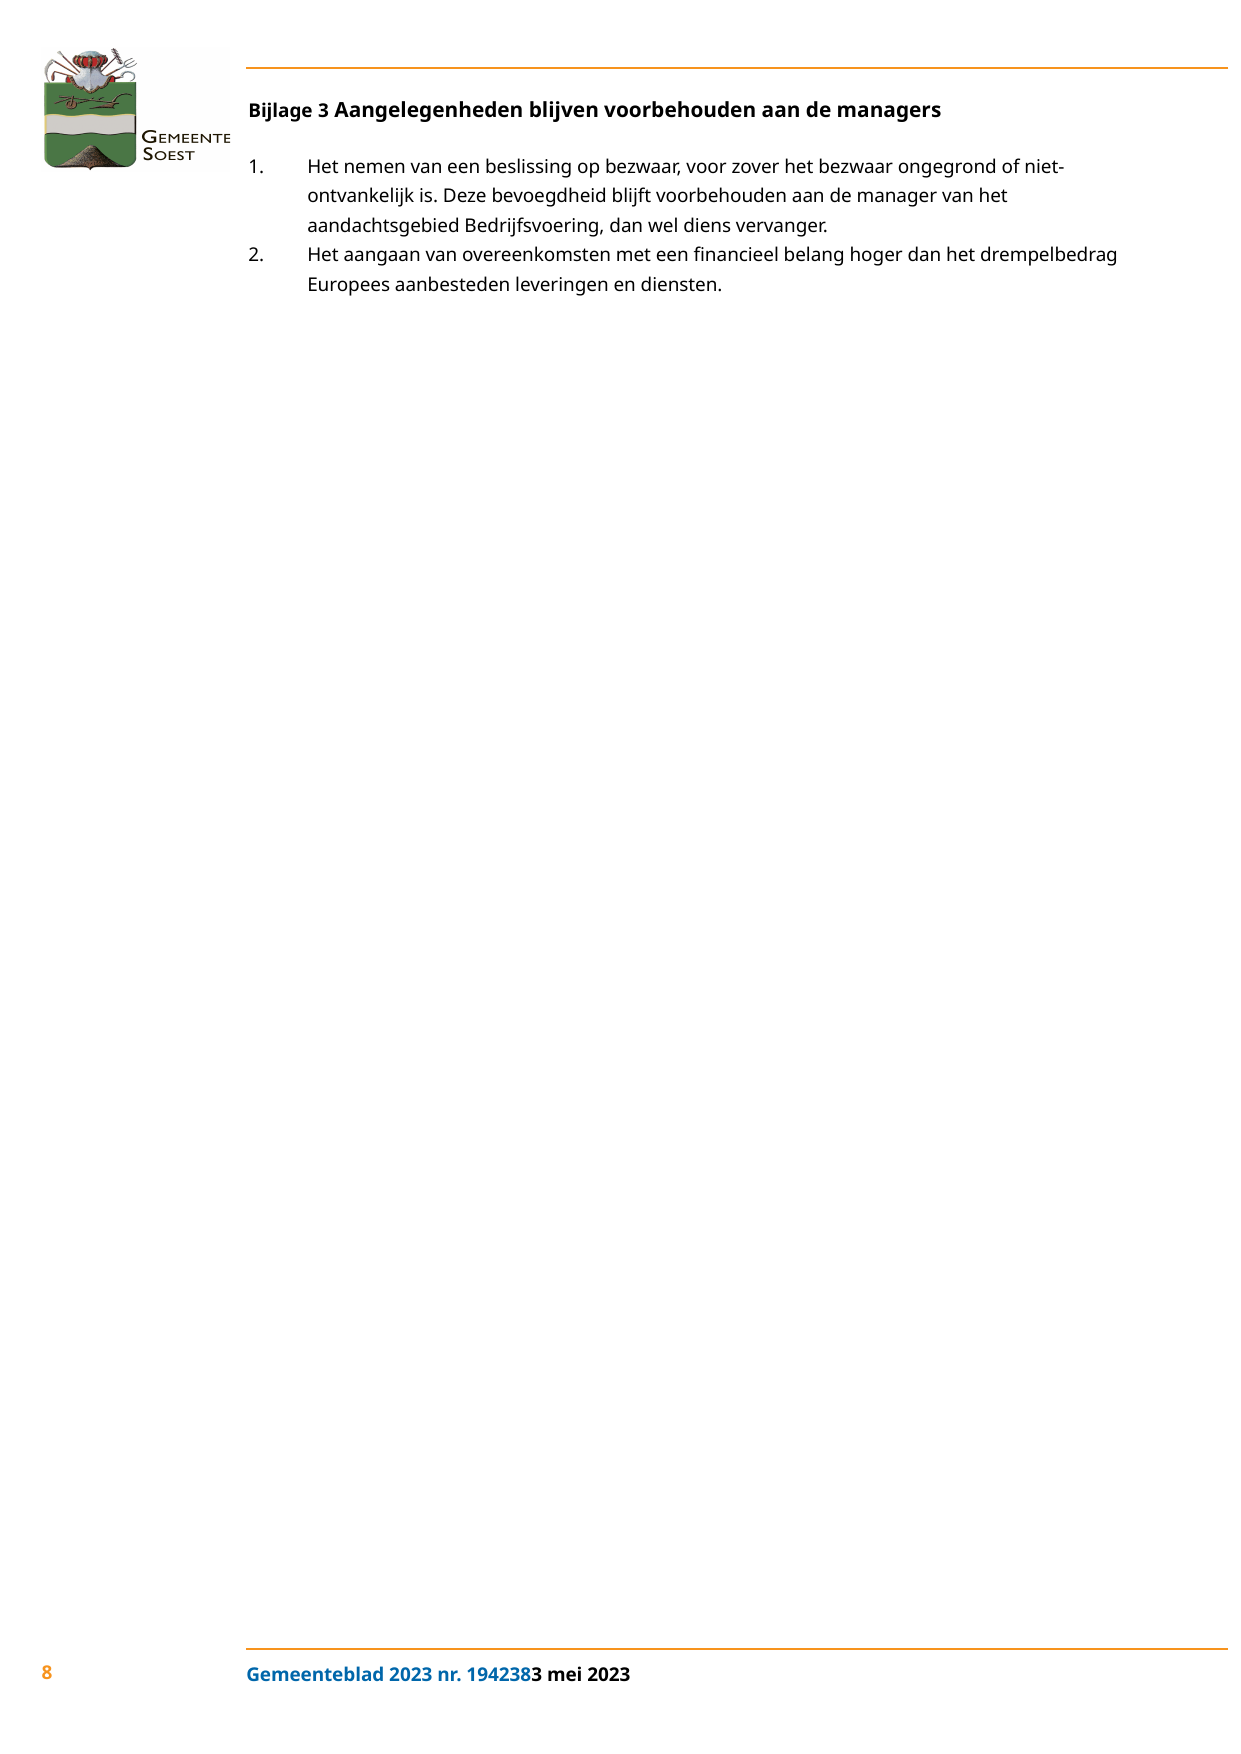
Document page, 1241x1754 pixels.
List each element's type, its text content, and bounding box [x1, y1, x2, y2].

list Het nemen van een beslissing op bezwaar, voor zover het bezwaar ongegrond of niet-ontvankelijk is. Deze bevoegdheid blijft voorbehouden aan de manager van het aandachtsgebied Bedrijfsvoering, dan wel diens vervanger. [248, 153, 1152, 238]
list Het aangaan van overeenkomsten met een financieel belang hoger dan het drempelbedrag Europees aanbesteden leveringen en diensten. [248, 242, 1152, 297]
text Bijlage 3 Aangelegenheden blijven voorbehouden aan de managers [248, 95, 1152, 123]
picture [41, 47, 231, 172]
